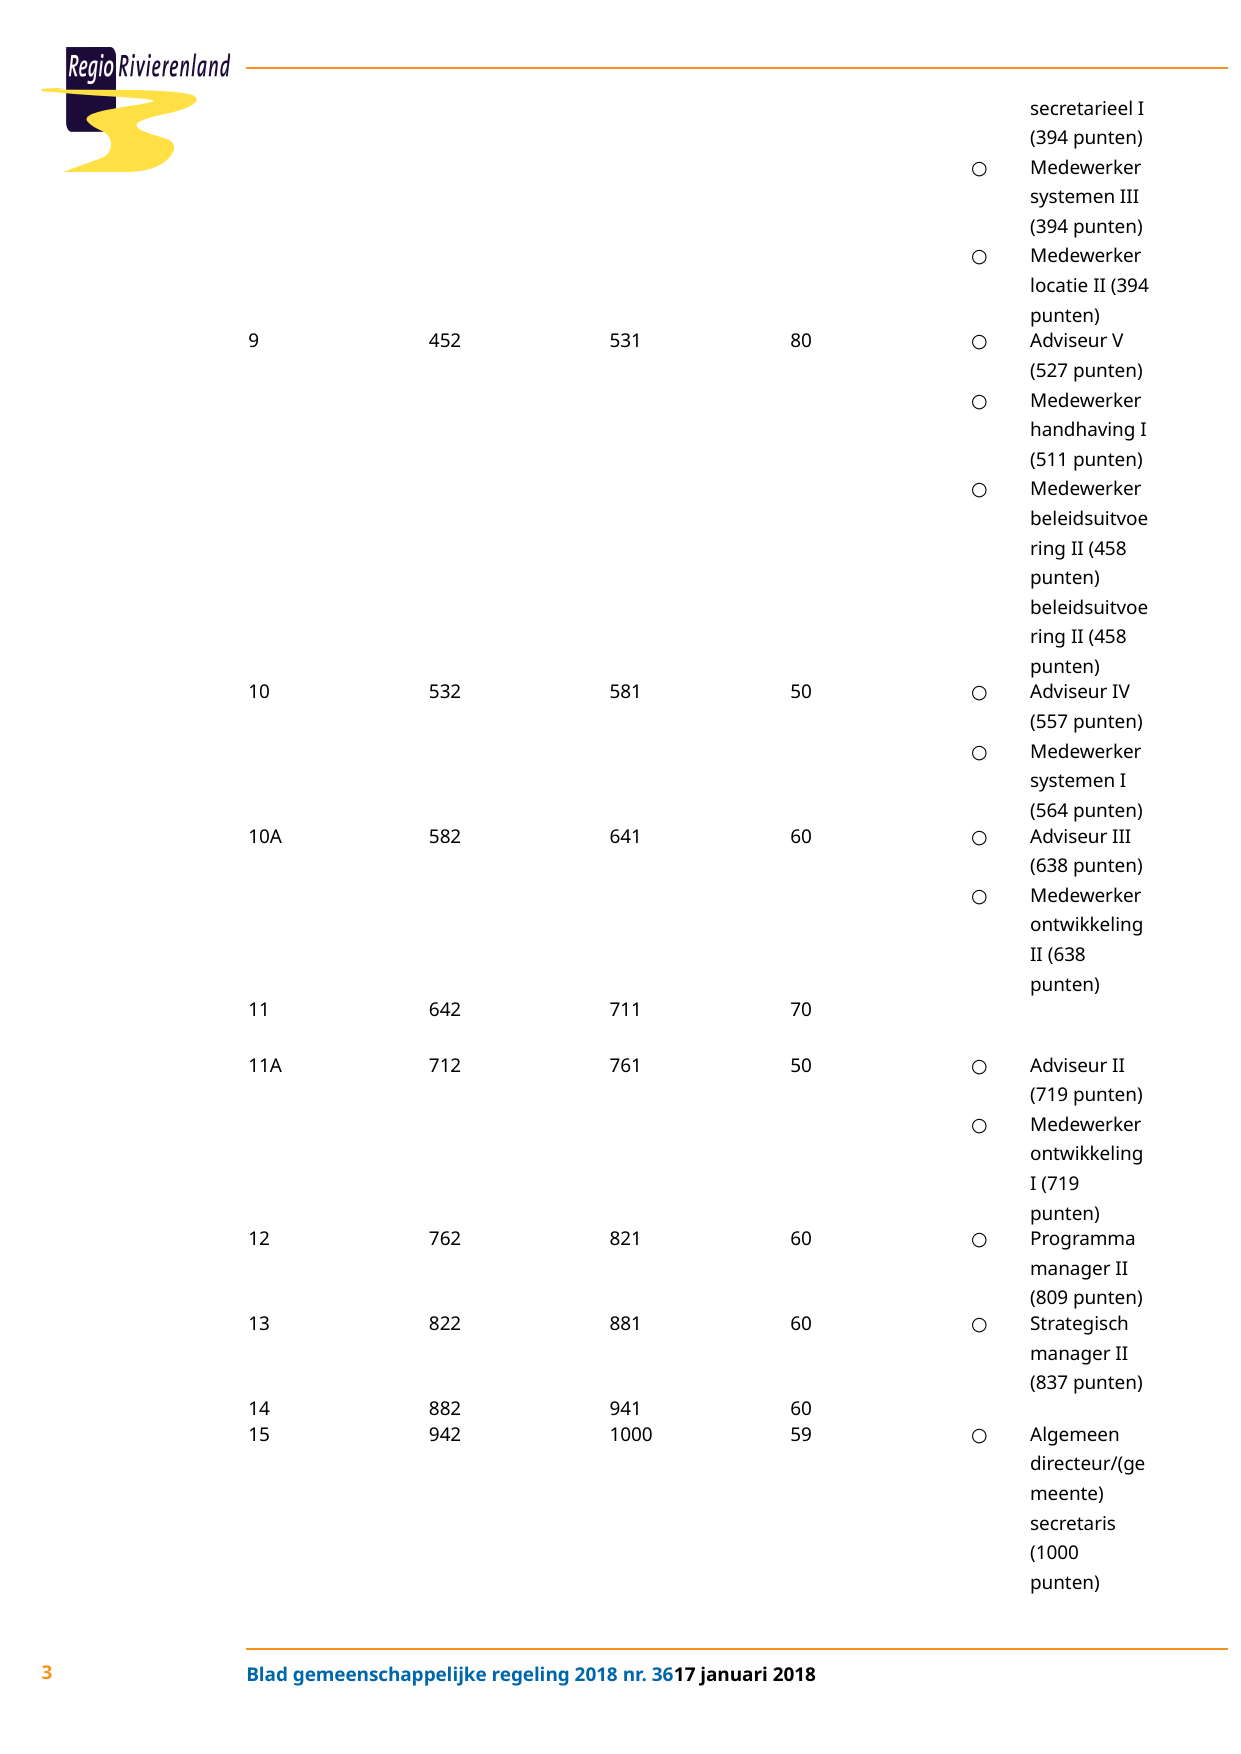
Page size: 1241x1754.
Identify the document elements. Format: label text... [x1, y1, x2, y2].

picture [41, 47, 231, 172]
table_cell Algemeen directeur/(gemeente) secretaris (1000 punten) [971, 1421, 1152, 1594]
table_cell Adviseur III (638 punten) Medewerker ontwikkeling II (638 punten) [971, 823, 1152, 996]
table_cell [790, 95, 971, 328]
table_cell 60 [790, 823, 971, 996]
table_cell 13 [248, 1310, 429, 1395]
table_cell 10 [248, 679, 429, 823]
table_cell 60 [790, 1310, 971, 1395]
table_cell 762 [429, 1225, 609, 1310]
table_cell secretarieel I (394 punten) Medewerker systemen III (394 punten) Medewerker locatie II (394 punten) [971, 95, 1152, 328]
table_cell 15 [248, 1421, 429, 1594]
table_cell 10A [248, 823, 429, 996]
table_cell 821 [609, 1225, 790, 1310]
table_cell 1000 [609, 1421, 790, 1594]
table_cell 761 [609, 1052, 790, 1225]
table_cell 531 [609, 328, 790, 679]
table_cell [971, 996, 1152, 1052]
table_cell 582 [429, 823, 609, 996]
table_cell 80 [790, 328, 971, 679]
table_cell Programmamanager II (809 punten) [971, 1225, 1152, 1310]
table_cell 50 [790, 1052, 971, 1225]
table_cell 50 [790, 679, 971, 823]
table_cell Adviseur II (719 punten) Medewerker ontwikkeling I (719 punten) [971, 1052, 1152, 1225]
table_cell 642 [429, 996, 609, 1052]
table_cell 942 [429, 1421, 609, 1594]
table_cell 11 [248, 996, 429, 1052]
table_cell 59 [790, 1421, 971, 1594]
table_cell Adviseur IV (557 punten) Medewerker systemen I (564 punten) [971, 679, 1152, 823]
table_cell 881 [609, 1310, 790, 1395]
table_cell Adviseur V (527 punten) Medewerker handhaving I (511 punten) Medewerker beleidsuitvoering II (458 punten) beleidsuitvoering II (458 punten) [971, 328, 1152, 679]
table_cell 882 [429, 1395, 609, 1421]
table_cell [971, 1395, 1152, 1421]
table_cell 14 [248, 1395, 429, 1421]
table_cell 452 [429, 328, 609, 679]
table_cell 711 [609, 996, 790, 1052]
table_cell 532 [429, 679, 609, 823]
table_cell 641 [609, 823, 790, 996]
table_cell [248, 95, 429, 328]
table_cell 60 [790, 1395, 971, 1421]
table_cell 60 [790, 1225, 971, 1310]
table_cell 712 [429, 1052, 609, 1225]
table_cell 822 [429, 1310, 609, 1395]
table_cell 581 [609, 679, 790, 823]
table_cell 12 [248, 1225, 429, 1310]
table_cell 11A [248, 1052, 429, 1225]
table_cell 70 [790, 996, 971, 1052]
table_cell 9 [248, 328, 429, 679]
table_cell Strategisch manager II (837 punten) [971, 1310, 1152, 1395]
table_cell [609, 95, 790, 328]
table_cell 941 [609, 1395, 790, 1421]
table_cell [429, 95, 609, 328]
